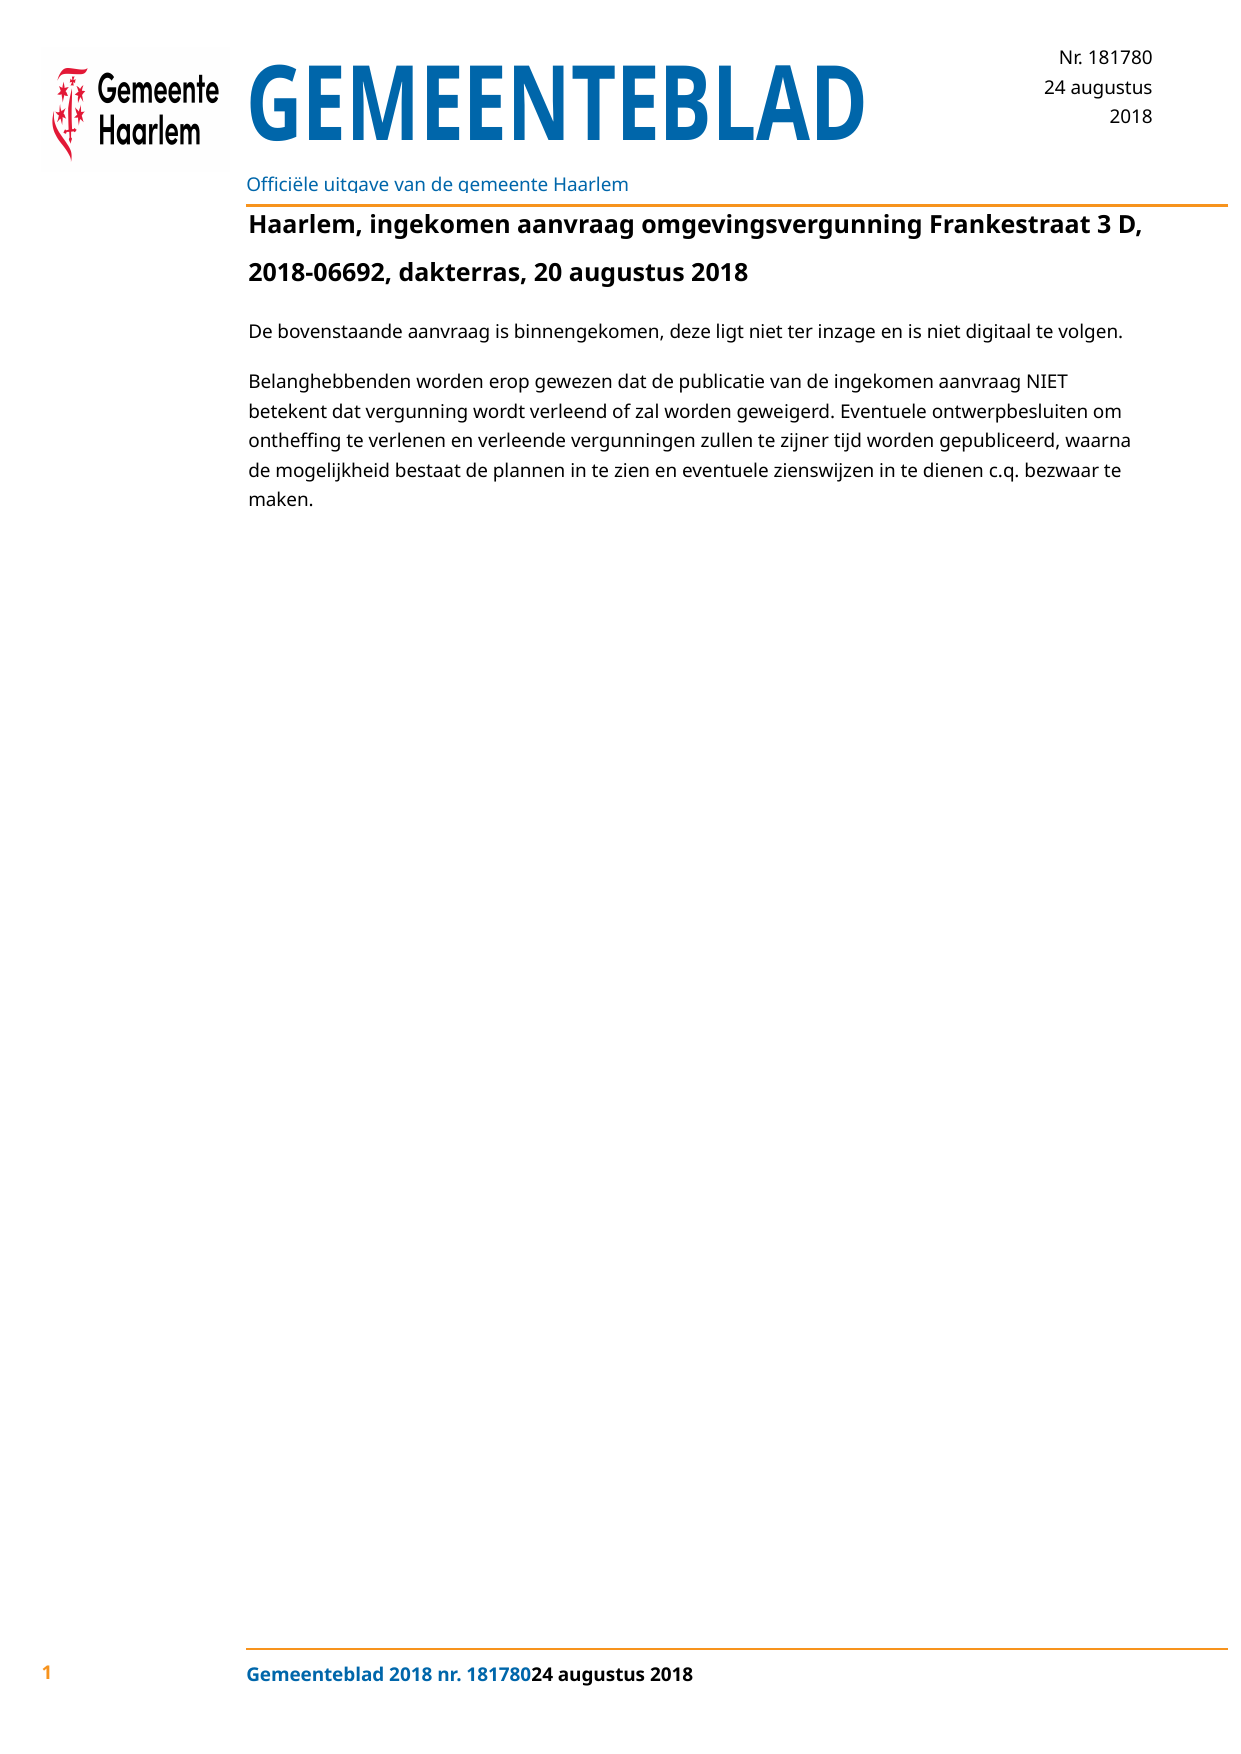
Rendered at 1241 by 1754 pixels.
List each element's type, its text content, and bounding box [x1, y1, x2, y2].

text Haarlem, ingekomen aanvraag omgevingsvergunning Frankestraat 3 D, 2018-06692, dakterras, 20 augustus 2018 [248, 207, 1152, 288]
text Belanghebbenden worden erop gewezen dat de publicatie van de ingekomen aanvraag NIET betekent dat vergunning wordt verleend of zal worden geweigerd. Eventuele ontwerpbesluiten om ontheffing te verlenen en verleende vergunningen zullen te zijner tijd worden gepubliceerd, waarna de mogelijkheid bestaat de plannen in te zien en eventuele zienswijzen in te dienen c.q. bezwaar te maken. [248, 368, 1152, 512]
picture [41, 47, 231, 172]
text De bovenstaande aanvraag is binnengekomen, deze ligt niet ter inzage en is niet digitaal te volgen. [248, 318, 1152, 344]
